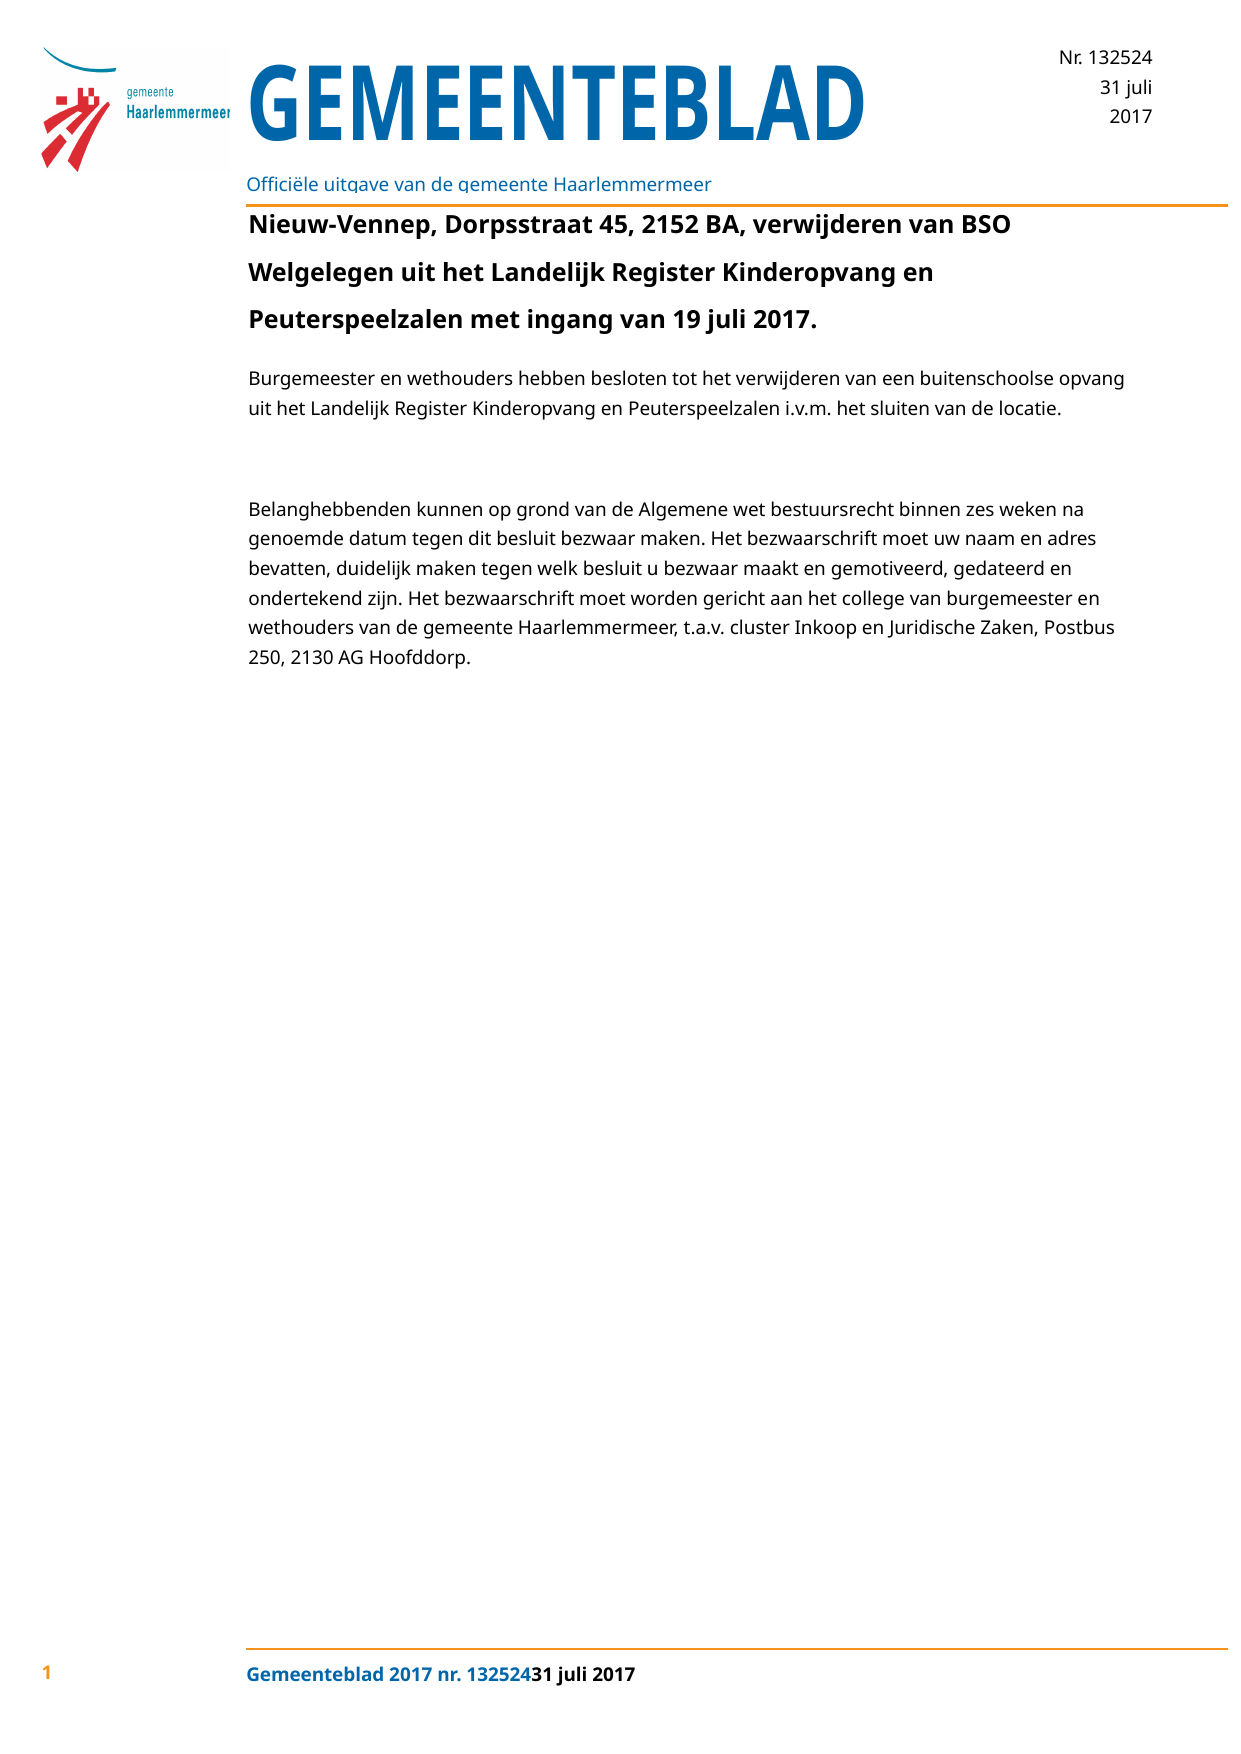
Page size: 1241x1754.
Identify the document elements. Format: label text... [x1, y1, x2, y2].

text Belanghebbenden kunnen op grond van de Algemene wet bestuursrecht binnen zes weken na genoemde datum tegen dit besluit bezwaar maken. Het bezwaarschrift moet uw naam en adres bevatten, duidelijk maken tegen welk besluit u bezwaar maakt en gemotiveerd, gedateerd en ondertekend zijn. Het bezwaarschrift moet worden gericht aan het college van burgemeester en wethouders van de gemeente Haarlemmermeer, t.a.v. cluster Inkoop en Juridische Zaken, Postbus 250, 2130 AG Hoofddorp. [248, 496, 1152, 669]
picture [41, 47, 231, 172]
text Burgemeester en wethouders hebben besloten tot het verwijderen van een buitenschoolse opvang uit het Landelijk Register Kinderopvang en Peuterspeelzalen i.v.m. het sluiten van de locatie. [248, 366, 1152, 421]
text Nieuw-Vennep, Dorpsstraat 45, 2152 BA, verwijderen van BSO Welgelegen uit het Landelijk Register Kinderopvang en Peuterspeelzalen met ingang van 19 juli 2017. [248, 207, 1152, 336]
